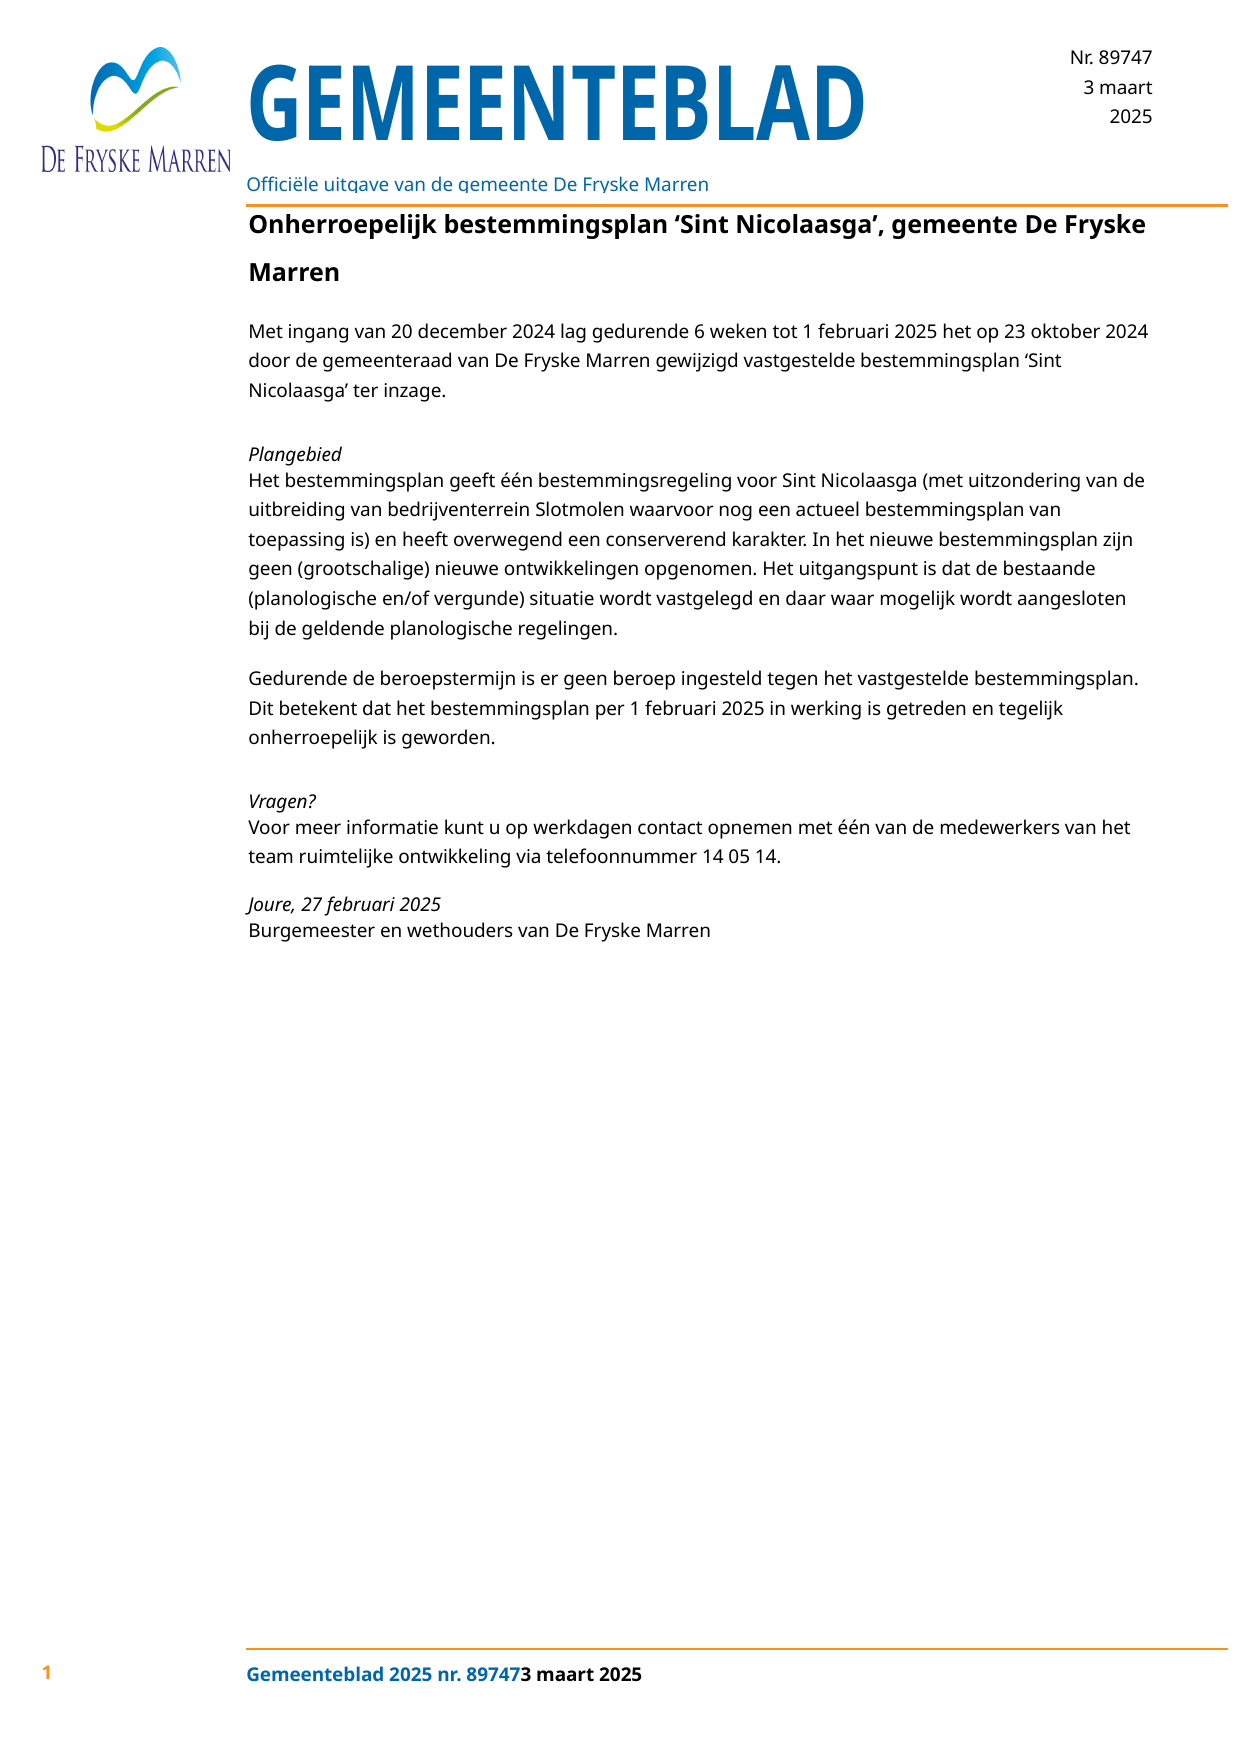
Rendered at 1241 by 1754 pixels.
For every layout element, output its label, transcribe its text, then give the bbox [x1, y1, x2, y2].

text Gedurende de beroepstermijn is er geen beroep ingesteld tegen het vastgestelde bestemmingsplan. Dit betekent dat het bestemmingsplan per 1 februari 2025 in werking is getreden en tegelijk onherroepelijk is geworden. [248, 665, 1152, 750]
text Voor meer informatie kunt u op werkdagen contact opnemen met één van de medewerkers van het team ruimtelijke ontwikkeling via telefoonnummer 14 05 14. [248, 814, 1152, 869]
text Het bestemmingsplan geeft één bestemmingsregeling voor Sint Nicolaasga (met uitzondering van de uitbreiding van bedrijventerrein Slotmolen waarvoor nog een actueel bestemmingsplan van toepassing is) en heeft overwegend een conserverend karakter. In het nieuwe bestemmingsplan zijn geen (grootschalige) nieuwe ontwikkelingen opgenomen. Het uitgangspunt is dat de bestaande (planologische en/of vergunde) situatie wordt vastgelegd en daar waar mogelijk wordt aangesloten bij de geldende planologische regelingen. [248, 467, 1152, 640]
picture [41, 47, 231, 172]
text Onherroepelijk bestemmingsplan ‘Sint Nicolaasga’, gemeente De Fryske Marren [248, 207, 1152, 288]
text Burgemeester en wethouders van De Fryske Marren [248, 917, 1152, 943]
text Plangebied [248, 441, 1152, 467]
text Met ingang van 20 december 2024 lag gedurende 6 weken tot 1 februari 2025 het op 23 oktober 2024 door de gemeenteraad van De Fryske Marren gewijzigd vastgestelde bestemmingsplan ‘Sint Nicolaasga’ ter inzage. [248, 318, 1152, 403]
text Vragen? [248, 788, 1152, 814]
text Joure, 27 februari 2025 [248, 891, 1152, 917]
